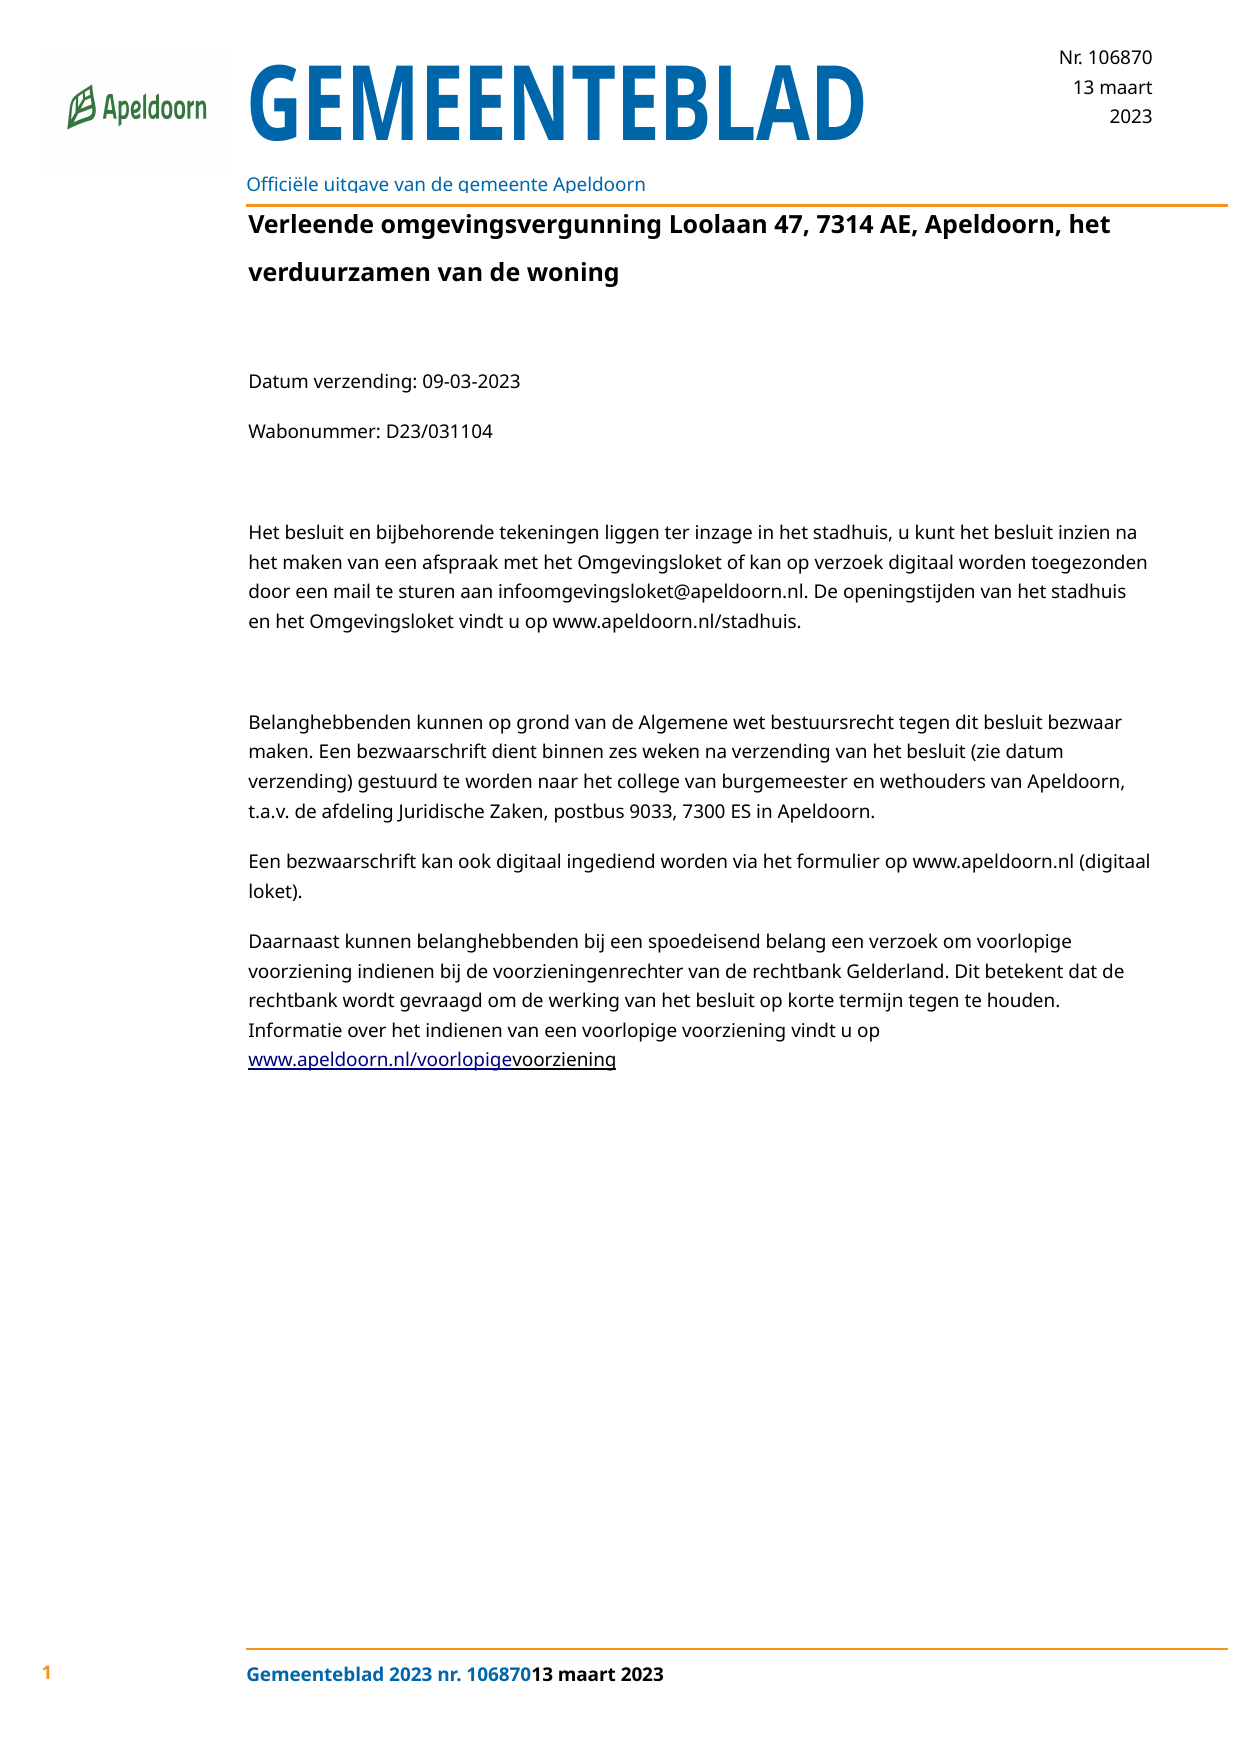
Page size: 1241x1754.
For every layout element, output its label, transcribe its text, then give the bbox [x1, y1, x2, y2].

text Datum verzending: 09-03-2023 [248, 368, 1152, 394]
text Het besluit en bijbehorende tekeningen liggen ter inzage in het stadhuis, u kunt het besluit inzien na het maken van een afspraak met het Omgevingsloket of kan op verzoek digitaal worden toegezonden door een mail te sturen aan infoomgevingsloket@apeldoorn.nl. De openingstijden van het stadhuis en het Omgevingsloket vindt u op www.apeldoorn.nl/stadhuis. [248, 519, 1152, 634]
text Wabonummer: D23/031104 [248, 419, 1152, 444]
picture [41, 47, 231, 172]
text Verleende omgevingsvergunning Loolaan 47, 7314 AE, Apeldoorn, het verduurzamen van de woning [248, 207, 1152, 288]
text Belanghebbenden kunnen op grond van de Algemene wet bestuursrecht tegen dit besluit bezwaar maken. Een bezwaarschrift dient binnen zes weken na verzending van het besluit (zie datum verzending) gestuurd te worden naar het college van burgemeester en wethouders van Apeldoorn, t.a.v. de afdeling Juridische Zaken, postbus 9033, 7300 ES in Apeldoorn. [248, 709, 1152, 824]
text Een bezwaarschrift kan ook digitaal ingediend worden via het formulier op www.apeldoorn.nl (digitaal loket). [248, 848, 1152, 904]
text Daarnaast kunnen belanghebbenden bij een spoedeisend belang een verzoek om voorlopige voorziening indienen bij de voorzieningenrechter van de rechtbank Gelderland. Dit betekent dat de rechtbank wordt gevraagd om de werking van het besluit op korte termijn tegen te houden. Informatie over het indienen van een voorlopige voorziening vindt u op www.apeldoorn.nl/voorlopigevoorziening [248, 928, 1152, 1072]
